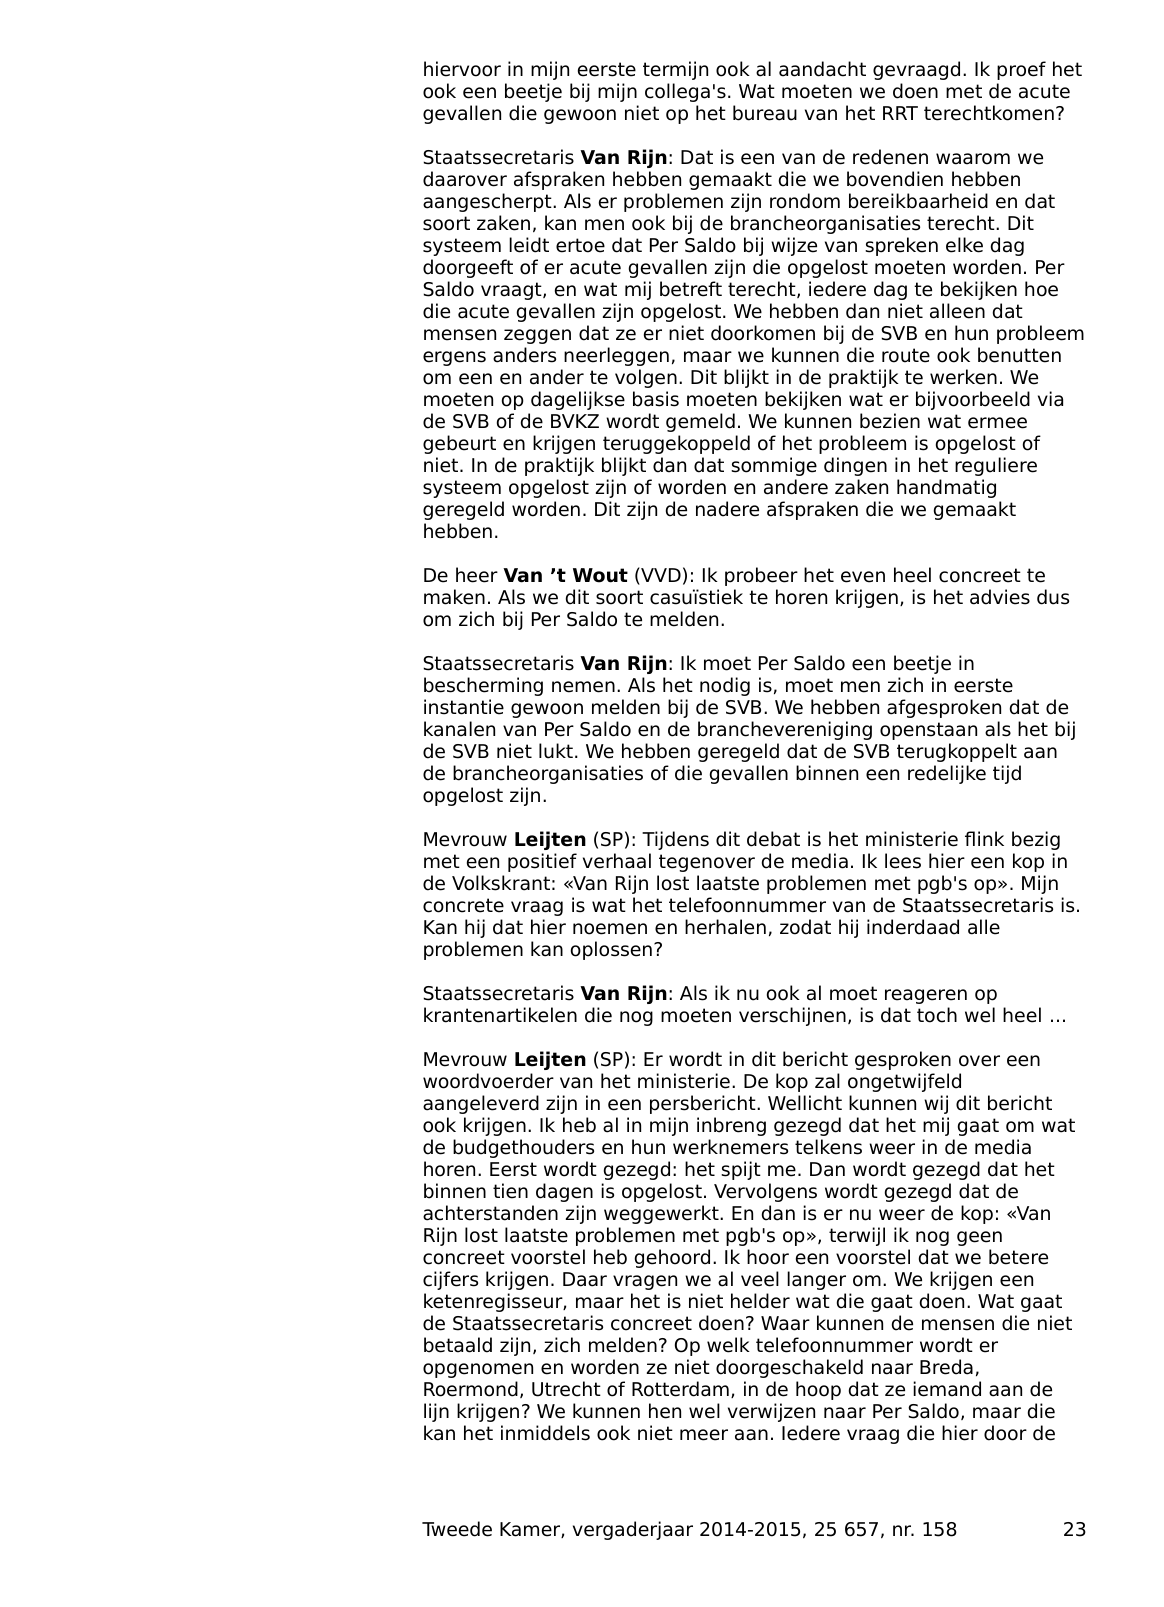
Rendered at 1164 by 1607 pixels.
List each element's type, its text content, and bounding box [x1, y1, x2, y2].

text Staatssecretaris Van Rijn: Als ik nu ook al moet reageren op krantenartikelen die nog moeten verschijnen, is dat toch wel heel ... [422, 983, 1087, 1027]
text Staatssecretaris Van Rijn: Ik moet Per Saldo een beetje in bescherming nemen. Als het nodig is, moet men zich in eerste instantie gewoon melden bij de SVB. We hebben afgesproken dat de kanalen van Per Saldo en de branchevereniging openstaan als het bij de SVB niet lukt. We hebben geregeld dat de SVB terugkoppelt aan de brancheorganisaties of die gevallen binnen een redelijke tijd opgelost zijn. [422, 653, 1087, 807]
text Staatssecretaris Van Rijn: Dat is een van de redenen waarom we daarover afspraken hebben gemaakt die we bovendien hebben aangescherpt. Als er problemen zijn rondom bereikbaarheid en dat soort zaken, kan men ook bij de brancheorganisaties terecht. Dit systeem leidt ertoe dat Per Saldo bij wijze van spreken elke dag doorgeeft of er acute gevallen zijn die opgelost moeten worden. Per Saldo vraagt, en wat mij betreft terecht, iedere dag te bekijken hoe die acute gevallen zijn opgelost. We hebben dan niet alleen dat mensen zeggen dat ze er niet doorkomen bij de SVB en hun probleem ergens anders neerleggen, maar we kunnen die route ook benutten om een en ander te volgen. Dit blijkt in de praktijk te werken. We moeten op dagelijkse basis moeten bekijken wat er bijvoorbeeld via de SVB of de BVKZ wordt gemeld. We kunnen bezien wat ermee gebeurt en krijgen teruggekoppeld of het probleem is opgelost of niet. In de praktijk blijkt dan dat sommige dingen in het reguliere systeem opgelost zijn of worden en andere zaken handmatig geregeld worden. Dit zijn de nadere afspraken die we gemaakt hebben. [422, 147, 1087, 543]
text De heer Van ’t Wout (VVD): Ik probeer het even heel concreet te maken. Als we dit soort casuïstiek te horen krijgen, is het advies dus om zich bij Per Saldo te melden. [422, 565, 1087, 631]
text Mevrouw Leijten (SP): Er wordt in dit bericht gesproken over een woordvoerder van het ministerie. De kop zal ongetwijfeld aangeleverd zijn in een persbericht. Wellicht kunnen wij dit bericht ook krijgen. Ik heb al in mijn inbreng gezegd dat het mij gaat om wat de budgethouders en hun werknemers telkens weer in de media horen. Eerst wordt gezegd: het spijt me. Dan wordt gezegd dat het binnen tien dagen is opgelost. Vervolgens wordt gezegd dat de achterstanden zijn weggewerkt. En dan is er nu weer de kop: «Van Rijn lost laatste problemen met pgb's op», terwijl ik nog geen concreet voorstel heb gehoord. Ik hoor een voorstel dat we betere cijfers krijgen. Daar vragen we al veel langer om. We krijgen een ketenregisseur, maar het is niet helder wat die gaat doen. Wat gaat de Staatssecretaris concreet doen? Waar kunnen de mensen die niet betaald zijn, zich melden? Op welk telefoonnummer wordt er opgenomen en worden ze niet doorgeschakeld naar Breda, Roermond, Utrecht of Rotterdam, in de hoop dat ze iemand aan de lijn krijgen? We kunnen hen wel verwijzen naar Per Saldo, maar die kan het inmiddels ook niet meer aan. Iedere vraag die hier door de [422, 1049, 1087, 1445]
text Mevrouw Leijten (SP): Tijdens dit debat is het ministerie flink bezig met een positief verhaal tegenover de media. Ik lees hier een kop in de Volkskrant: «Van Rijn lost laatste problemen met pgb's op». Mijn concrete vraag is wat het telefoonnummer van de Staatssecretaris is. Kan hij dat hier noemen en herhalen, zodat hij inderdaad alle problemen kan oplossen? [422, 829, 1087, 961]
text hiervoor in mijn eerste termijn ook al aandacht gevraagd. Ik proef het ook een beetje bij mijn collega's. Wat moeten we doen met de acute gevallen die gewoon niet op het bureau van het RRT terechtkomen? [422, 59, 1087, 125]
